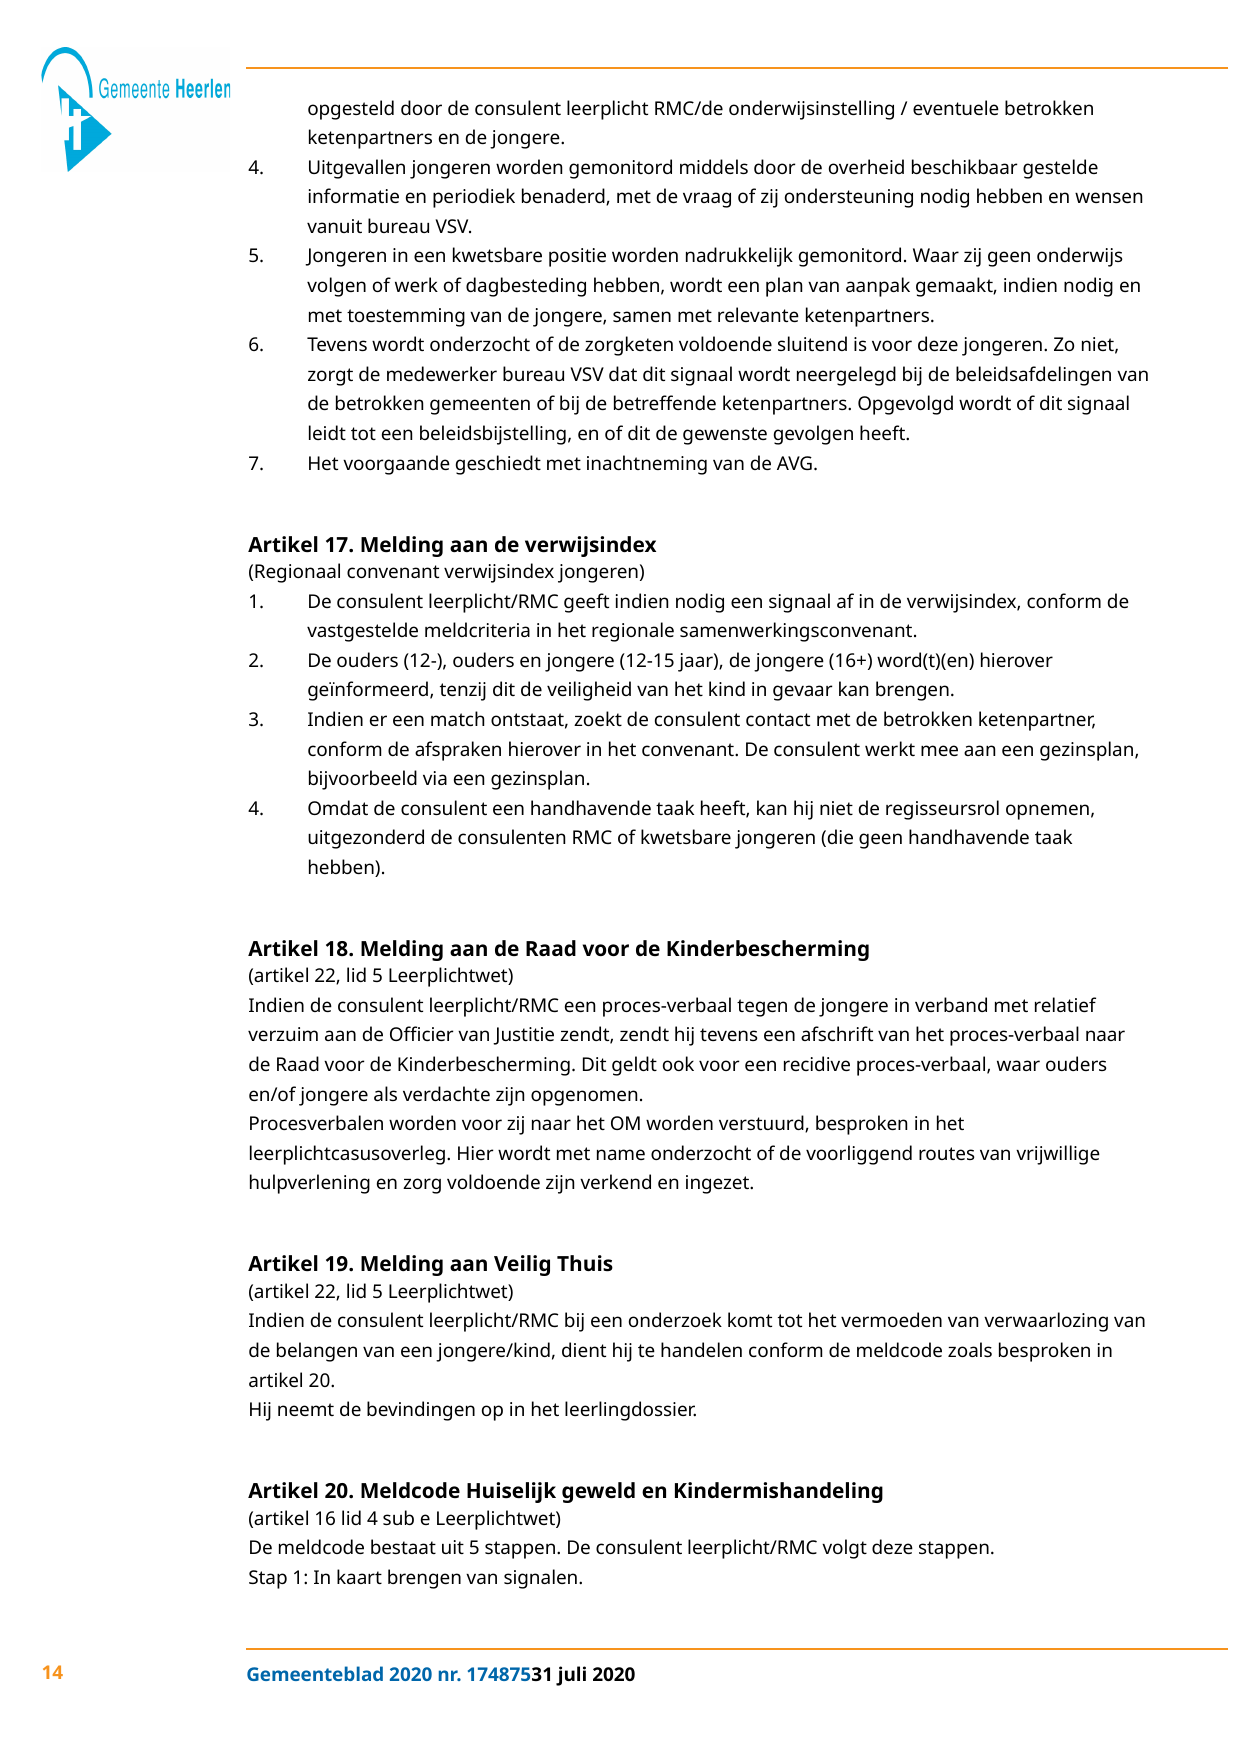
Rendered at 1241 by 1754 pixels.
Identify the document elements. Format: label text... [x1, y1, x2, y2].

text Indien de consulent leerplicht/RMC bij een onderzoek komt tot het vermoeden van verwaarlozing van de belangen van een jongere/kind, dient hij te handelen conform de meldcode zoals besproken in artikel 20. [248, 1308, 1152, 1392]
list Jongeren in een kwetsbare positie worden nadrukkelijk gemonitord. Waar zij geen onderwijs volgen of werk of dagbesteding hebben, wordt een plan van aanpak gemaakt, indien nodig en met toestemming van de jongere, samen met relevante ketenpartners. [248, 243, 1152, 328]
picture [41, 47, 231, 172]
list Omdat de consulent een handhavende taak heeft, kan hij niet de regisseursrol opnemen, uitgezonderd de consulenten RMC of kwetsbare jongeren (die geen handhavende taak hebben). [248, 795, 1152, 880]
text De meldcode bestaat uit 5 stappen. De consulent leerplicht/RMC volgt deze stappen. [248, 1534, 1152, 1560]
text (artikel 22, lid 5 Leerplichtwet) [248, 1278, 1152, 1304]
text Artikel 18. Melding aan de Raad voor de Kinderbescherming [248, 934, 1152, 962]
list opgesteld door de consulent leerplicht RMC/de onderwijsinstelling / eventuele betrokken ketenpartners en de jongere. [248, 95, 1152, 150]
list Indien er een match ontstaat, zoekt de consulent contact met de betrokken ketenpartner, conform de afspraken hierover in het convenant. De consulent werkt mee aan een gezinsplan, bijvoorbeeld via een gezinsplan. [248, 706, 1152, 791]
text Stap 1: In kaart brengen van signalen. [248, 1564, 1152, 1590]
text Artikel 20. Meldcode Huiselijk geweld en Kindermishandeling [248, 1476, 1152, 1505]
list De ouders (12-), ouders en jongere (12-15 jaar), de jongere (16+) word(t)(en) hierover geïnformeerd, tenzij dit de veiligheid van het kind in gevaar kan brengen. [248, 647, 1152, 702]
text Procesverbalen worden voor zij naar het OM worden verstuurd, besproken in het leerplichtcasusoverleg. Hier wordt met name onderzocht of de voorliggend routes van vrijwillige hulpverlening en zorg voldoende zijn verkend en ingezet. [248, 1110, 1152, 1195]
picture [41, 47, 59, 70]
text Artikel 19. Melding aan Veilig Thuis [248, 1249, 1152, 1278]
list Uitgevallen jongeren worden gemonitord middels door de overheid beschikbaar gestelde informatie en periodiek benaderd, met de vraag of zij ondersteuning nodig hebben en wensen vanuit bureau VSV. [248, 154, 1152, 239]
text (artikel 22, lid 5 Leerplichtwet) [248, 962, 1152, 988]
list De consulent leerplicht/RMC geeft indien nodig een signaal af in de verwijsindex, conform de vastgestelde meldcriteria in het regionale samenwerkingsconvenant. [248, 588, 1152, 643]
text Hij neemt de bevindingen op in het leerlingdossier. [248, 1396, 1152, 1422]
list Tevens wordt onderzocht of de zorgketen voldoende sluitend is voor deze jongeren. Zo niet, zorgt de medewerker bureau VSV dat dit signaal wordt neergelegd bij de beleidsafdelingen van de betrokken gemeenten of bij de betreffende ketenpartners. Opgevolgd wordt of dit signaal leidt tot een beleidsbijstelling, en of dit de gewenste gevolgen heeft. [248, 331, 1152, 446]
text Artikel 17. Melding aan de verwijsindex [248, 530, 1152, 558]
text Indien de consulent leerplicht/RMC een proces-verbaal tegen de jongere in verband met relatief verzuim aan de Officier van Justitie zendt, zendt hij tevens een afschrift van het proces-verbaal naar de Raad voor de Kinderbescherming. Dit geldt ook voor een recidive proces-verbaal, waar ouders en/of jongere als verdachte zijn opgenomen. [248, 992, 1152, 1107]
text (artikel 16 lid 4 sub e Leerplichtwet) [248, 1505, 1152, 1531]
text (Regionaal convenant verwijsindex jongeren) [248, 558, 1152, 584]
list Het voorgaande geschiedt met inachtneming van de AVG. [248, 450, 1152, 476]
